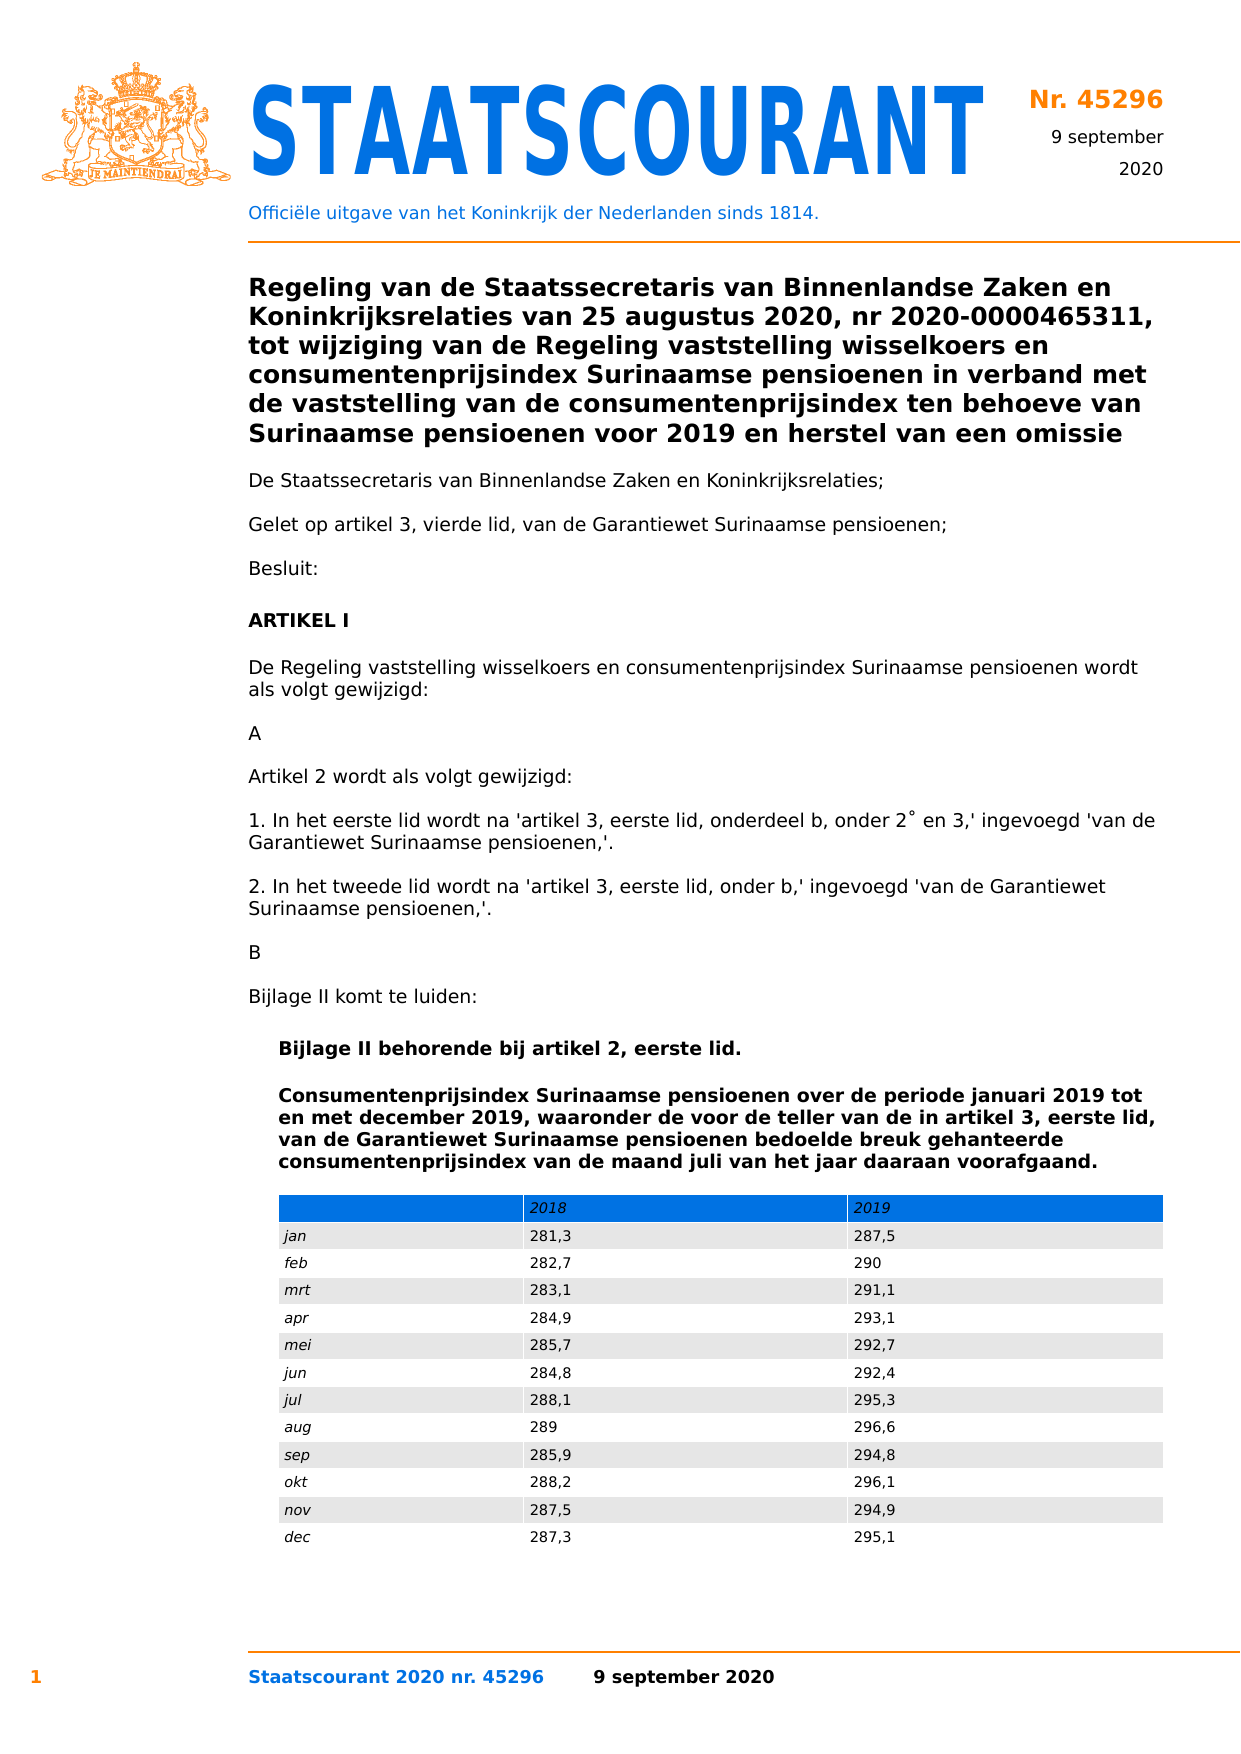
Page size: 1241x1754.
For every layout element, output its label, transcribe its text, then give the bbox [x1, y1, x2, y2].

subtitle ARTIKEL I [248, 609, 1163, 632]
table_cell 296,1 [848, 1469, 1163, 1496]
text 1. In het eerste lid wordt na 'artikel 3, eerste lid, onderdeel b, onder 2˚ en 3,' ingevoegd 'van de Garantiewet Surinaamse pensioenen,'. [248, 810, 1163, 854]
text Gelet op artikel 3, vierde lid, van de Garantiewet Surinaamse pensioenen; [248, 514, 1163, 536]
text A [248, 722, 1163, 744]
table_cell sep [279, 1442, 523, 1468]
table_cell 288,2 [524, 1469, 847, 1496]
table_header 2019 [848, 1195, 1163, 1222]
table_cell 287,5 [848, 1223, 1163, 1249]
table_cell 290 [848, 1250, 1163, 1277]
table_cell 285,9 [524, 1442, 847, 1468]
table_header Nr. 45296 [998, 62, 1240, 121]
table_cell 288,1 [524, 1387, 847, 1413]
table_cell 296,6 [848, 1415, 1163, 1441]
table_cell mrt [279, 1278, 523, 1304]
table_cell okt [279, 1469, 523, 1496]
table_cell 283,1 [524, 1278, 847, 1304]
table_cell 287,5 [524, 1497, 847, 1523]
text B [248, 942, 1163, 964]
table_header STAATSCOURANT [248, 62, 998, 203]
table_cell 295,1 [848, 1524, 1163, 1551]
table_cell 2020 [998, 153, 1240, 203]
table_cell 295,3 [848, 1387, 1163, 1413]
table_cell apr [279, 1305, 523, 1331]
table_header [25, 62, 248, 241]
table_cell 291,1 [848, 1278, 1163, 1304]
table_cell 284,8 [524, 1360, 847, 1386]
text Bijlage II komt te luiden: [248, 986, 1163, 1008]
text Besluit: [248, 558, 1163, 579]
table_cell nov [279, 1497, 523, 1523]
table_cell 281,3 [524, 1223, 847, 1249]
table_cell Officiële uitgave van het Koninkrijk der Nederlanden sinds 1814. [248, 203, 1240, 241]
table_header 2018 [524, 1195, 847, 1222]
table_cell dec [279, 1524, 523, 1551]
table_cell 287,3 [524, 1524, 847, 1551]
table_header [279, 1195, 523, 1222]
table_cell 292,7 [848, 1333, 1163, 1359]
table_cell jun [279, 1360, 523, 1386]
table_cell 294,8 [848, 1442, 1163, 1468]
table_cell aug [279, 1415, 523, 1441]
table_cell 284,9 [524, 1305, 847, 1331]
table_cell 9 september [998, 121, 1240, 153]
table_cell 285,7 [524, 1333, 847, 1359]
text Artikel 2 wordt als volgt gewijzigd: [248, 766, 1163, 788]
table_cell feb [279, 1250, 523, 1277]
text Consumentenprijsindex Surinaamse pensioenen over de periode januari 2019 tot en met december 2019, waaronder de voor de teller van de in artikel 3, eerste lid, van de Garantiewet Surinaamse pensioenen bedoelde breuk gehanteerde consumentenprijsindex van de maand juli van het jaar daaraan voorafgaand. [278, 1084, 1163, 1172]
table_cell 293,1 [848, 1305, 1163, 1331]
table_cell 282,7 [524, 1250, 847, 1277]
subtitle Regeling van de Staatssecretaris van Binnenlandse Zaken en Koninkrijksrelaties van 25 augustus 2020, nr 2020-0000465311, tot wijziging van de Regeling vaststelling wisselkoers en consumentenprijsindex Surinaamse pensioenen in verband met de vaststelling van de consumentenprijsindex ten behoeve van Surinaamse pensioenen voor 2019 en herstel van een omissie [248, 273, 1163, 448]
text 2. In het tweede lid wordt na 'artikel 3, eerste lid, onder b,' ingevoegd 'van de Garantiewet Surinaamse pensioenen,'. [248, 876, 1163, 920]
table_cell mei [279, 1333, 523, 1359]
picture [41, 62, 231, 186]
table_cell 292,4 [848, 1360, 1163, 1386]
text De Regeling vaststelling wisselkoers en consumentenprijsindex Surinaamse pensioenen wordt als volgt gewijzigd: [248, 657, 1163, 701]
text De Staatssecretaris van Binnenlandse Zaken en Koninkrijksrelaties; [248, 470, 1163, 492]
table_cell jan [279, 1223, 523, 1249]
table_cell jul [279, 1387, 523, 1413]
subtitle Bijlage II behorende bij artikel 2, eerste lid. [278, 1038, 1163, 1059]
table_cell 289 [524, 1415, 847, 1441]
table_cell 294,9 [848, 1497, 1163, 1523]
